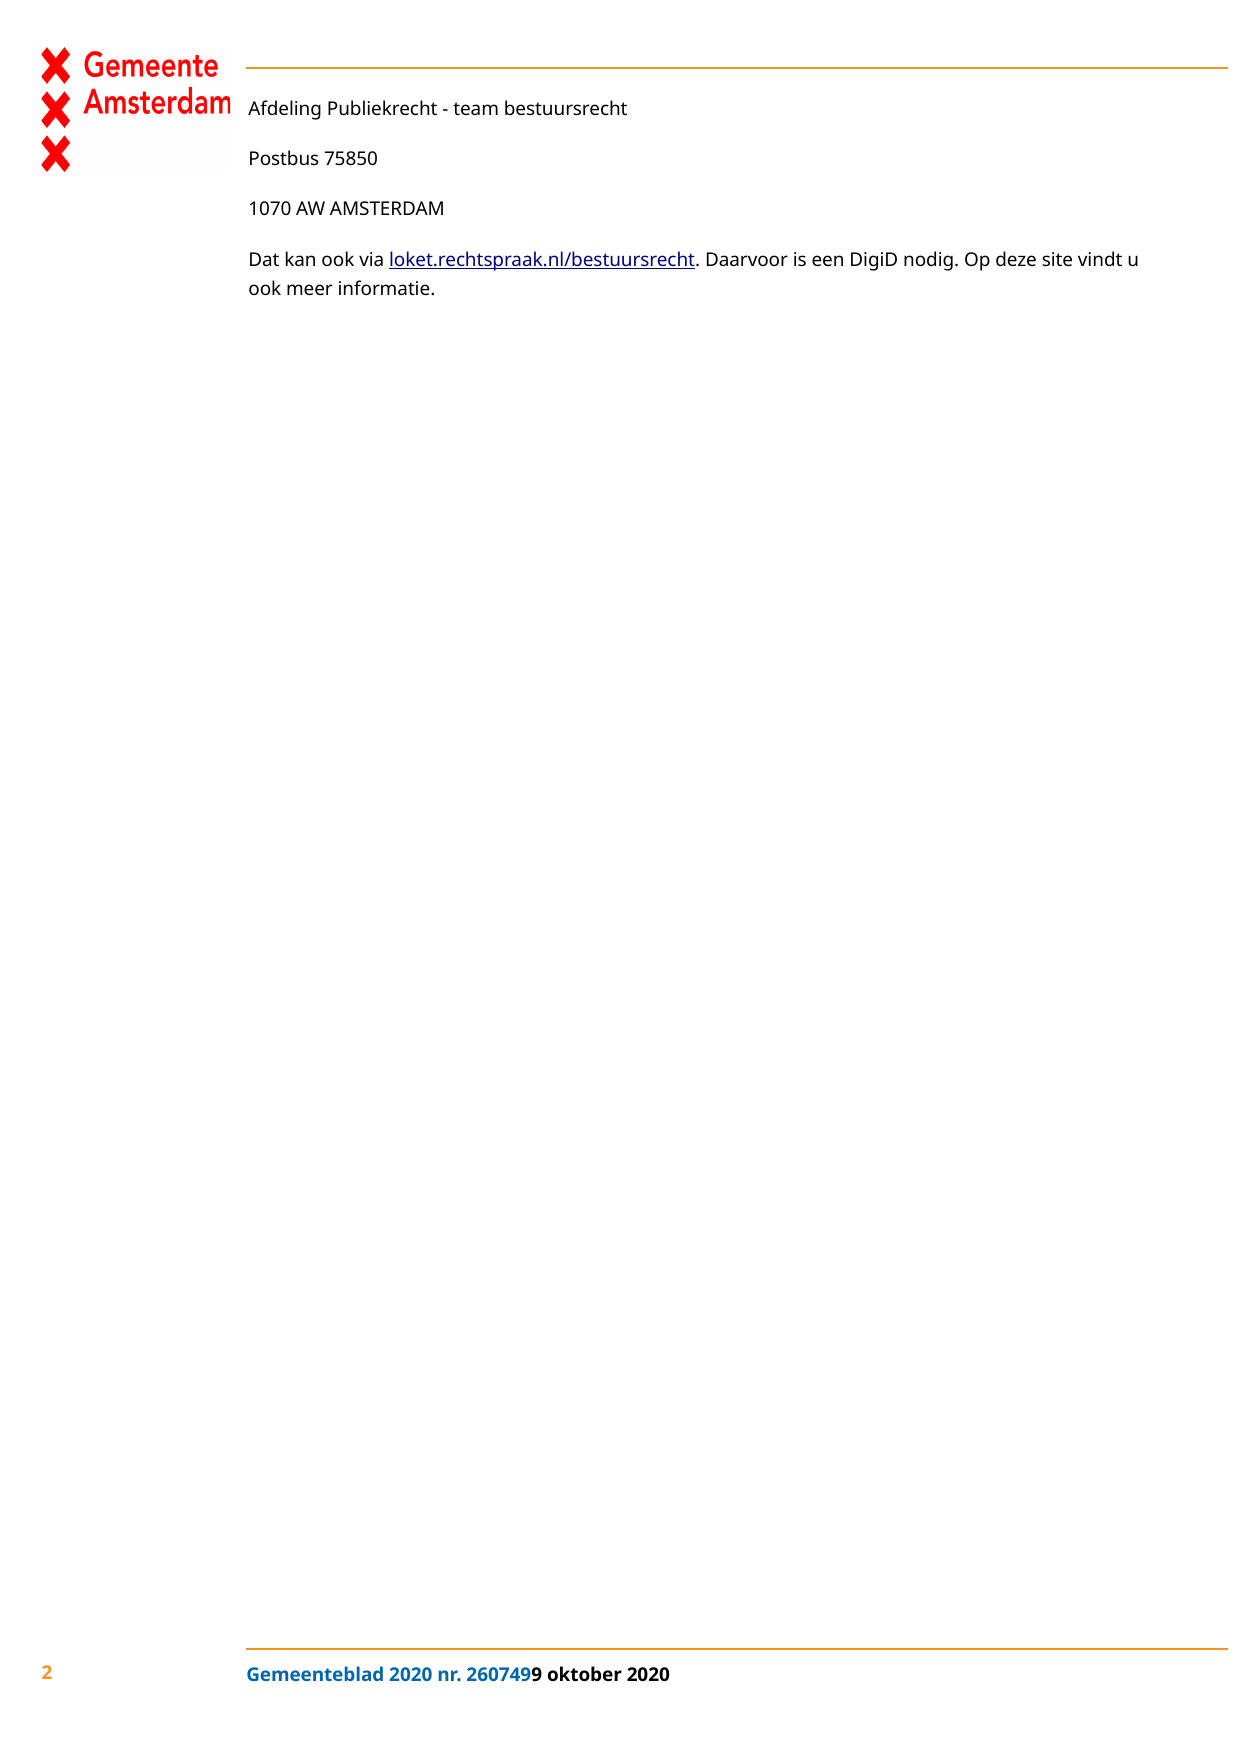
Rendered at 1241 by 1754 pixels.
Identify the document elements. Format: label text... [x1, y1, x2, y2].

text 1070 AW AMSTERDAM [248, 196, 1152, 221]
picture [41, 47, 231, 172]
text Afdeling Publiekrecht - team bestuursrecht [248, 95, 1152, 121]
text Dat kan ook via loket.rechtspraak.nl/bestuursrecht. Daarvoor is een DigiD nodig. Op deze site vindt u ook meer informatie. [248, 246, 1152, 301]
text Postbus 75850 [248, 145, 1152, 171]
